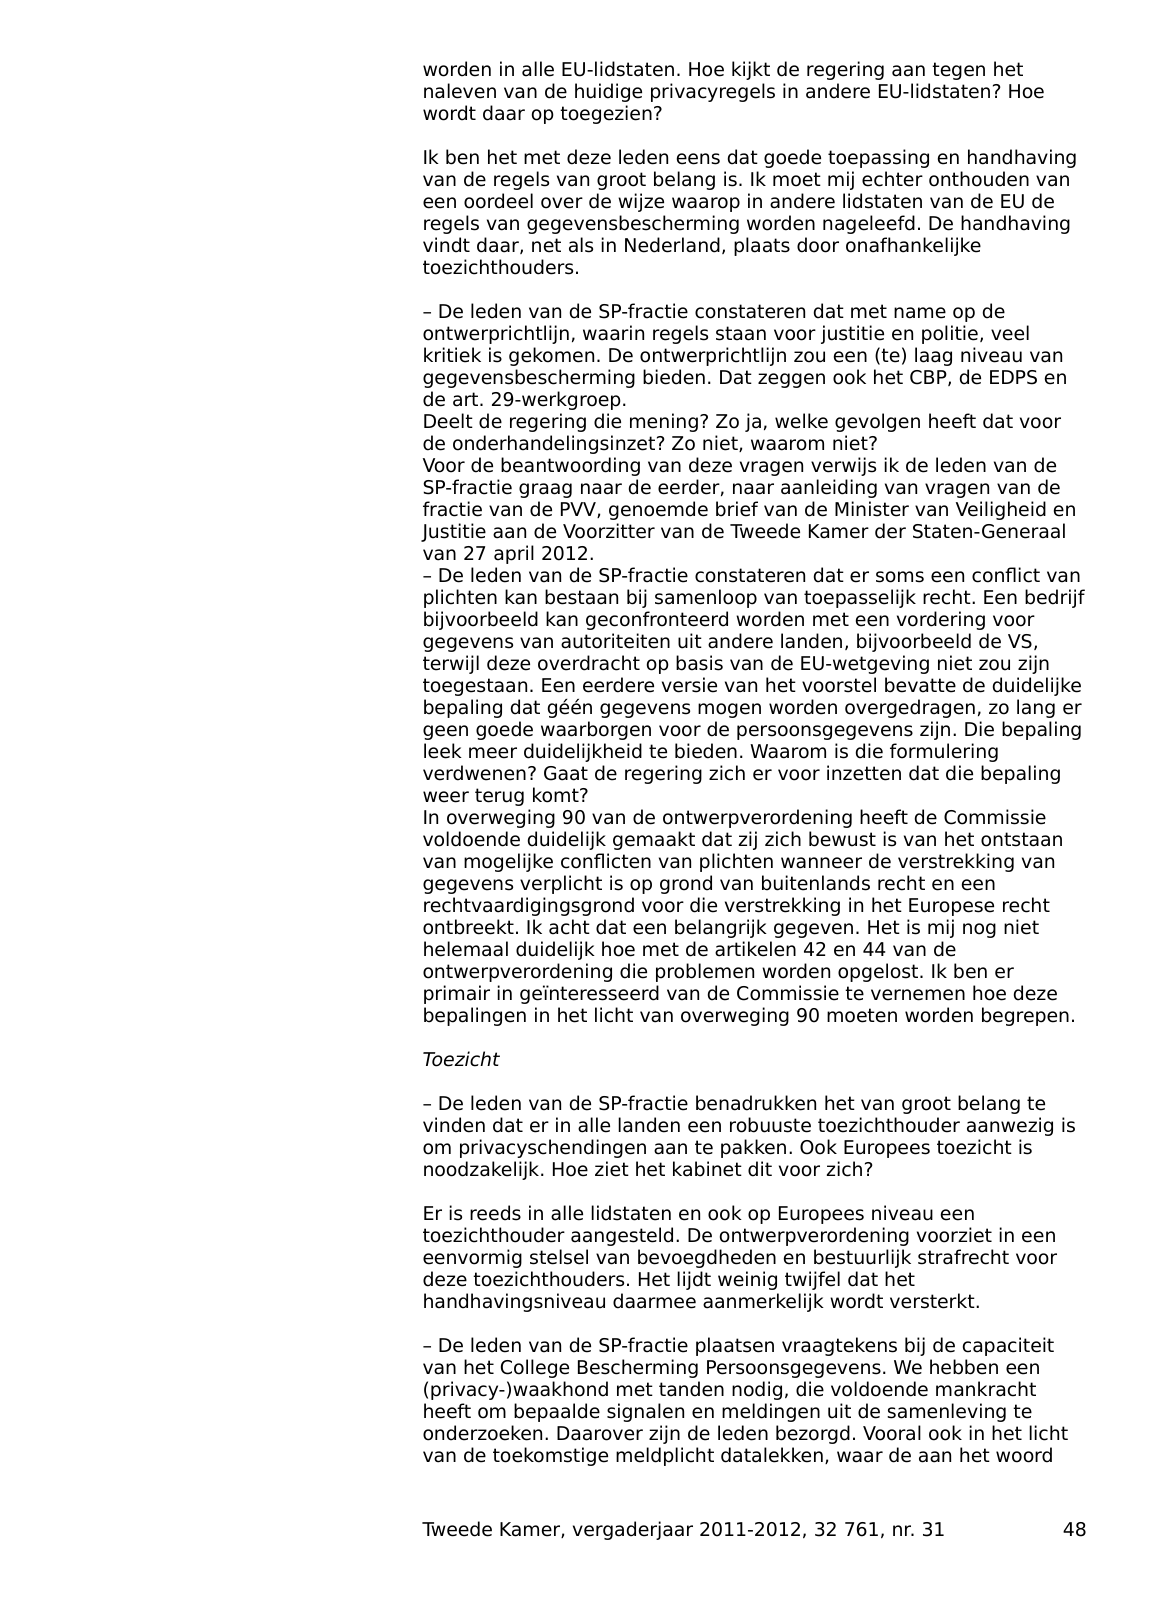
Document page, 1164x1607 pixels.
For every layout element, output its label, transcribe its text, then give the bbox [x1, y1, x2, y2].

text Er is reeds in alle lidstaten en ook op Europees niveau een toezichthouder aangesteld. De ontwerpverordening voorziet in een eenvormig stelsel van bevoegdheden en bestuurlijk strafrecht voor deze toezichthouders. Het lijdt weinig twijfel dat het handhavingsniveau daarmee aanmerkelijk wordt versterkt. [422, 1203, 1087, 1313]
text In overweging 90 van de ontwerpverordening heeft de Commissie voldoende duidelijk gemaakt dat zij zich bewust is van het ontstaan van mogelijke conflicten van plichten wanneer de verstrekking van gegevens verplicht is op grond van buitenlands recht en een rechtvaardigingsgrond voor die verstrekking in het Europese recht ontbreekt. Ik acht dat een belangrijk gegeven. Het is mij nog niet helemaal duidelijk hoe met de artikelen 42 en 44 van de ontwerpverordening die problemen worden opgelost. Ik ben er primair in geïnteresseerd van de Commissie te vernemen hoe deze bepalingen in het licht van overweging 90 moeten worden begrepen. [422, 807, 1087, 1027]
text – De leden van de SP-fractie benadrukken het van groot belang te vinden dat er in alle landen een robuuste toezichthouder aanwezig is om privacyschendingen aan te pakken. Ook Europees toezicht is noodzakelijk. Hoe ziet het kabinet dit voor zich? [422, 1093, 1087, 1181]
text – De leden van de SP-fractie constateren dat met name op de ontwerprichtlijn, waarin regels staan voor justitie en politie, veel kritiek is gekomen. De ontwerprichtlijn zou een (te) laag niveau van gegevensbescherming bieden. Dat zeggen ook het CBP, de EDPS en de art. 29-werkgroep. [422, 301, 1087, 411]
text – De leden van de SP-fractie constateren dat er soms een conflict van plichten kan bestaan bij samenloop van toepasselijk recht. Een bedrijf bijvoorbeeld kan geconfronteerd worden met een vordering voor gegevens van autoriteiten uit andere landen, bijvoorbeeld de VS, terwijl deze overdracht op basis van de EU-wetgeving niet zou zijn toegestaan. Een eerdere versie van het voorstel bevatte de duidelijke bepaling dat géén gegevens mogen worden overgedragen, zo lang er geen goede waarborgen voor de persoonsgegevens zijn. Die bepaling leek meer duidelijkheid te bieden. Waarom is die formulering verdwenen? Gaat de regering zich er voor inzetten dat die bepaling weer terug komt? [422, 565, 1087, 807]
subtitle Toezicht [422, 1049, 1087, 1071]
text worden in alle EU-lidstaten. Hoe kijkt de regering aan tegen het naleven van de huidige privacyregels in andere EU-lidstaten? Hoe wordt daar op toegezien? [422, 59, 1087, 125]
text Deelt de regering die mening? Zo ja, welke gevolgen heeft dat voor de onderhandelingsinzet? Zo niet, waarom niet? [422, 411, 1087, 455]
text Voor de beantwoording van deze vragen verwijs ik de leden van de SP-fractie graag naar de eerder, naar aanleiding van vragen van de fractie van de PVV, genoemde brief van de Minister van Veiligheid en Justitie aan de Voorzitter van de Tweede Kamer der Staten-Generaal van 27 april 2012. [422, 455, 1087, 565]
text Ik ben het met deze leden eens dat goede toepassing en handhaving van de regels van groot belang is. Ik moet mij echter onthouden van een oordeel over de wijze waarop in andere lidstaten van de EU de regels van gegevensbescherming worden nageleefd. De handhaving vindt daar, net als in Nederland, plaats door onafhankelijke toezichthouders. [422, 147, 1087, 279]
text – De leden van de SP-fractie plaatsen vraagtekens bij de capaciteit van het College Bescherming Persoonsgegevens. We hebben een (privacy-)waakhond met tanden nodig, die voldoende mankracht heeft om bepaalde signalen en meldingen uit de samenleving te onderzoeken. Daarover zijn de leden bezorgd. Vooral ook in het licht van de toekomstige meldplicht datalekken, waar de aan het woord [422, 1335, 1087, 1467]
